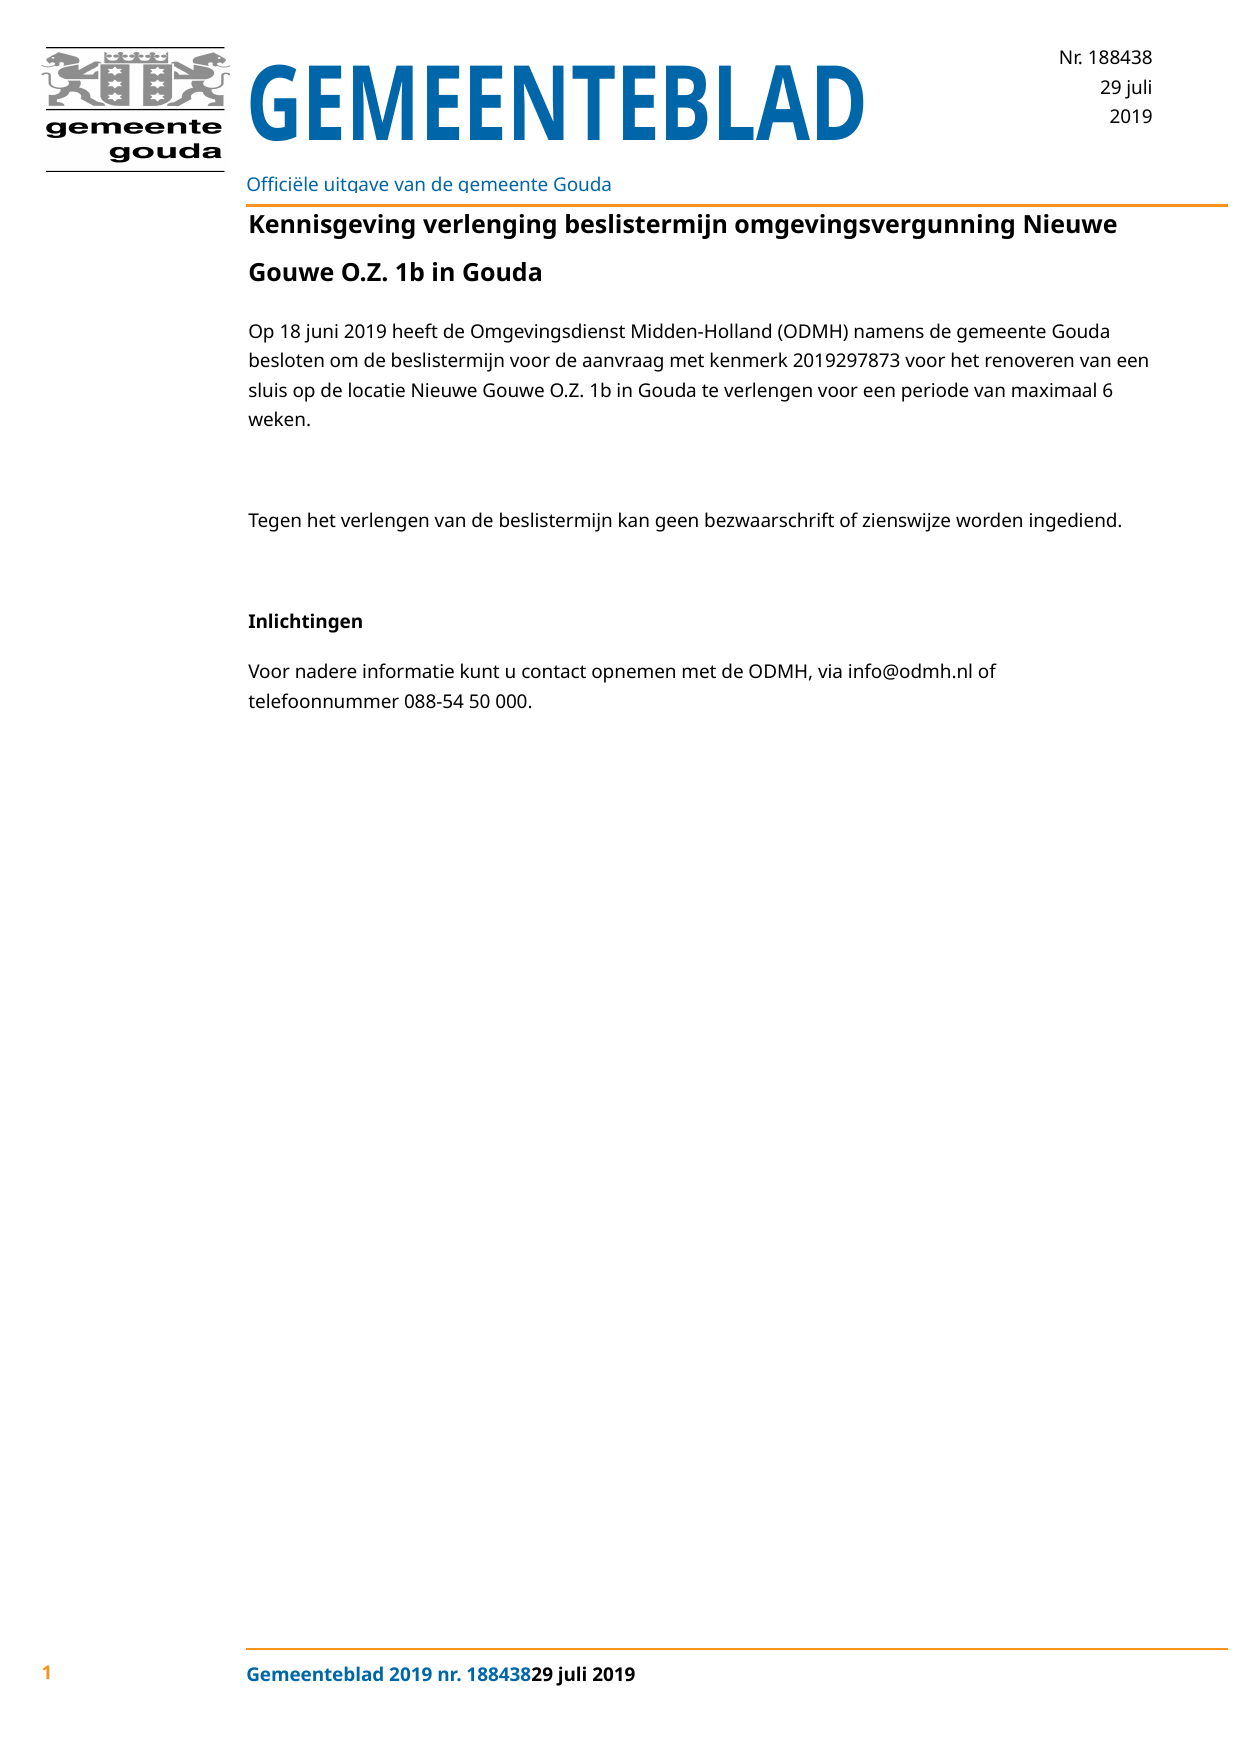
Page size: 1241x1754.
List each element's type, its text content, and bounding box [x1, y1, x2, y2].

text Kennisgeving verlenging beslistermijn omgevingsvergunning Nieuwe Gouwe O.Z. 1b in Gouda [248, 207, 1152, 288]
text Tegen het verlengen van de beslistermijn kan geen bezwaarschrift of zienswijze worden ingediend. [248, 507, 1152, 533]
picture [41, 47, 231, 172]
text Inlichtingen [248, 608, 1152, 634]
text Op 18 juni 2019 heeft de Omgevingsdienst Midden-Holland (ODMH) namens de gemeente Gouda besloten om de beslistermijn voor de aanvraag met kenmerk 2019297873 voor het renoveren van een sluis op de locatie Nieuwe Gouwe O.Z. 1b in Gouda te verlengen voor een periode van maximaal 6 weken. [248, 318, 1152, 432]
text Voor nadere informatie kunt u contact opnemen met de ODMH, via info@odmh.nl of telefoonnummer 088-54 50 000. [248, 659, 1152, 714]
